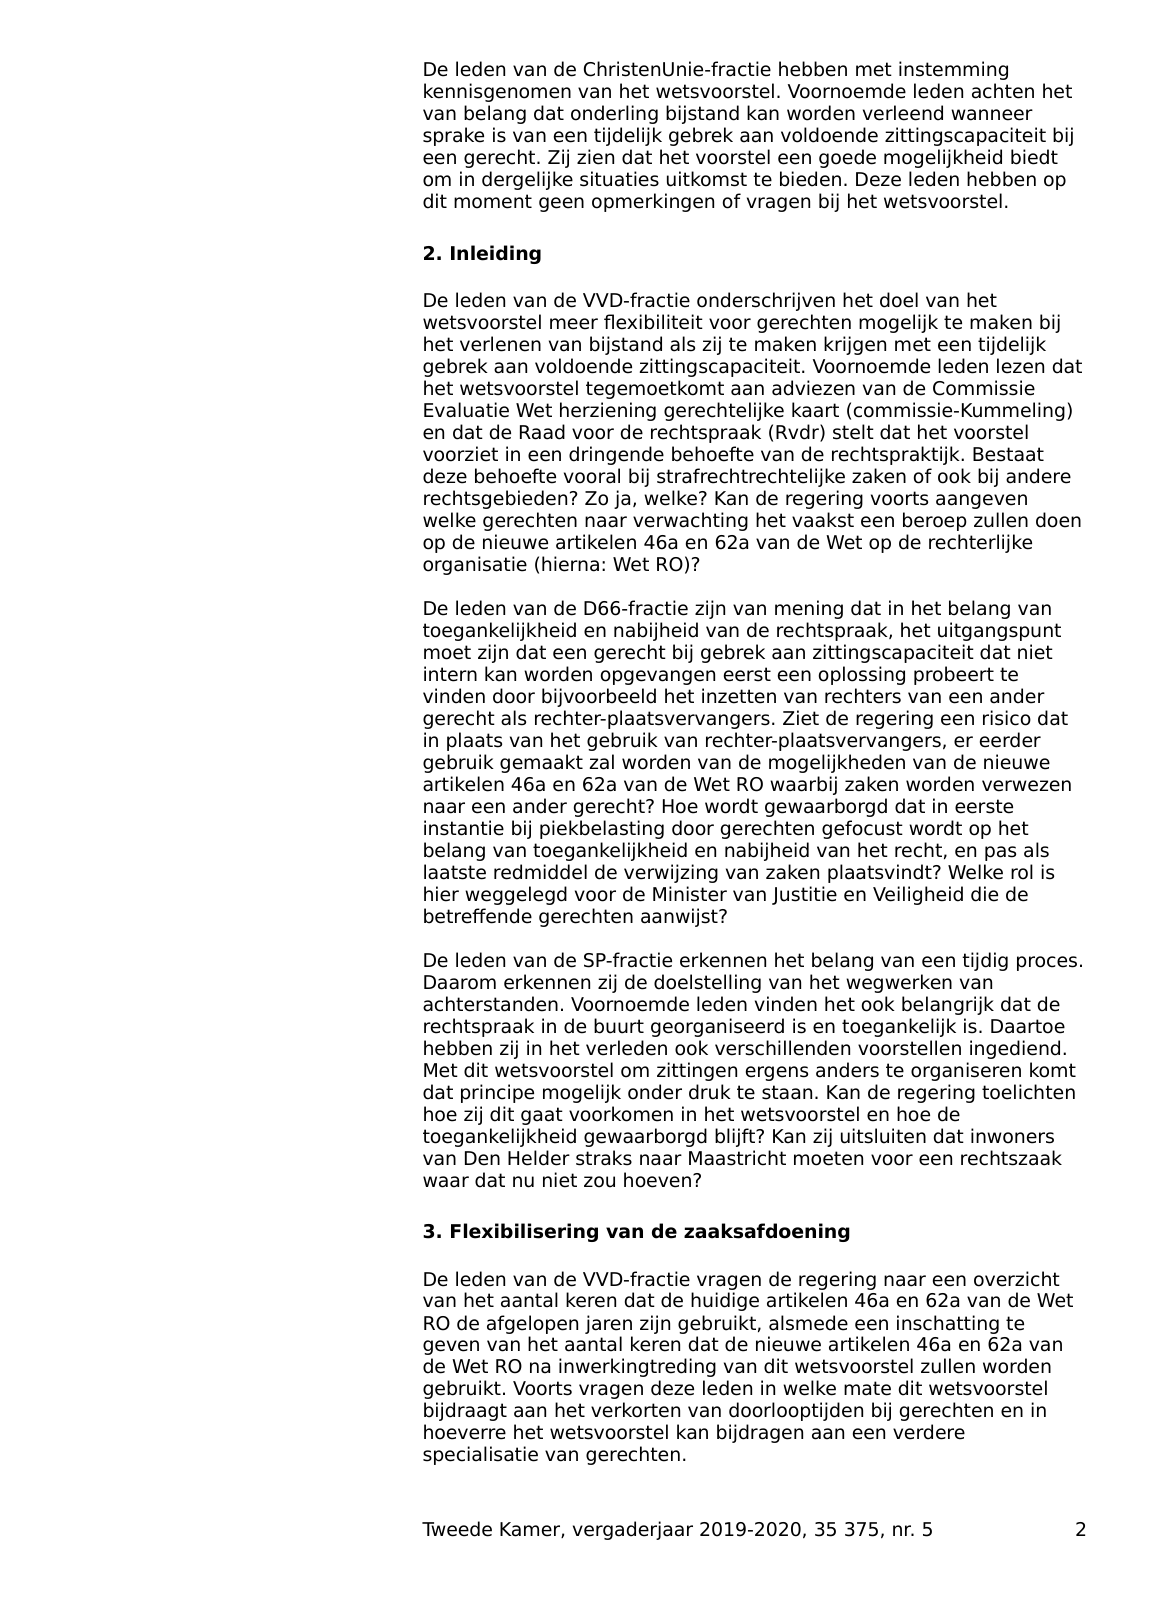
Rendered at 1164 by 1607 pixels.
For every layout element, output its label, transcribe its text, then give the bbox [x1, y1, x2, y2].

subtitle 3. Flexibilisering van de zaaksafdoening [422, 1221, 1087, 1243]
text De leden van de ChristenUnie-fractie hebben met instemming kennisgenomen van het wetsvoorstel. Voornoemde leden achten het van belang dat onderling bijstand kan worden verleend wanneer sprake is van een tijdelijk gebrek aan voldoende zittingscapaciteit bij een gerecht. Zij zien dat het voorstel een goede mogelijkheid biedt om in dergelijke situaties uitkomst te bieden. Deze leden hebben op dit moment geen opmerkingen of vragen bij het wetsvoorstel. [422, 59, 1087, 213]
text De leden van de VVD-fractie vragen de regering naar een overzicht van het aantal keren dat de huidige artikelen 46a en 62a van de Wet RO de afgelopen jaren zijn gebruikt, alsmede een inschatting te geven van het aantal keren dat de nieuwe artikelen 46a en 62a van de Wet RO na inwerkingtreding van dit wetsvoorstel zullen worden gebruikt. Voorts vragen deze leden in welke mate dit wetsvoorstel bijdraagt aan het verkorten van doorlooptijden bij gerechten en in hoeverre het wetsvoorstel kan bijdragen aan een verdere specialisatie van gerechten. [422, 1268, 1087, 1466]
text De leden van de SP-fractie erkennen het belang van een tijdig proces. Daarom erkennen zij de doelstelling van het wegwerken van achterstanden. Voornoemde leden vinden het ook belangrijk dat de rechtspraak in de buurt georganiseerd is en toegankelijk is. Daartoe hebben zij in het verleden ook verschillenden voorstellen ingediend. Met dit wetsvoorstel om zittingen ergens anders te organiseren komt dat principe mogelijk onder druk te staan. Kan de regering toelichten hoe zij dit gaat voorkomen in het wetsvoorstel en hoe de toegankelijkheid gewaarborgd blijft? Kan zij uitsluiten dat inwoners van Den Helder straks naar Maastricht moeten voor een rechtszaak waar dat nu niet zou hoeven? [422, 950, 1087, 1191]
subtitle 2. Inleiding [422, 243, 1087, 265]
text De leden van de D66-fractie zijn van mening dat in het belang van toegankelijkheid en nabijheid van de rechtspraak, het uitgangspunt moet zijn dat een gerecht bij gebrek aan zittingscapaciteit dat niet intern kan worden opgevangen eerst een oplossing probeert te vinden door bijvoorbeeld het inzetten van rechters van een ander gerecht als rechter-plaatsvervangers. Ziet de regering een risico dat in plaats van het gebruik van rechter-plaatsvervangers, er eerder gebruik gemaakt zal worden van de mogelijkheden van de nieuwe artikelen 46a en 62a van de Wet RO waarbij zaken worden verwezen naar een ander gerecht? Hoe wordt gewaarborgd dat in eerste instantie bij piekbelasting door gerechten gefocust wordt op het belang van toegankelijkheid en nabijheid van het recht, en pas als laatste redmiddel de verwijzing van zaken plaatsvindt? Welke rol is hier weggelegd voor de Minister van Justitie en Veiligheid die de betreffende gerechten aanwijst? [422, 598, 1087, 927]
text De leden van de VVD-fractie onderschrijven het doel van het wetsvoorstel meer flexibiliteit voor gerechten mogelijk te maken bij het verlenen van bijstand als zij te maken krijgen met een tijdelijk gebrek aan voldoende zittingscapaciteit. Voornoemde leden lezen dat het wetsvoorstel tegemoetkomt aan adviezen van de Commissie Evaluatie Wet herziening gerechtelijke kaart (commissie-Kummeling) en dat de Raad voor de rechtspraak (Rvdr) stelt dat het voorstel voorziet in een dringende behoefte van de rechtspraktijk. Bestaat deze behoefte vooral bij strafrechtrechtelijke zaken of ook bij andere rechtsgebieden? Zo ja, welke? Kan de regering voorts aangeven welke gerechten naar verwachting het vaakst een beroep zullen doen op de nieuwe artikelen 46a en 62a van de Wet op de rechterlijke organisatie (hierna: Wet RO)? [422, 290, 1087, 576]
